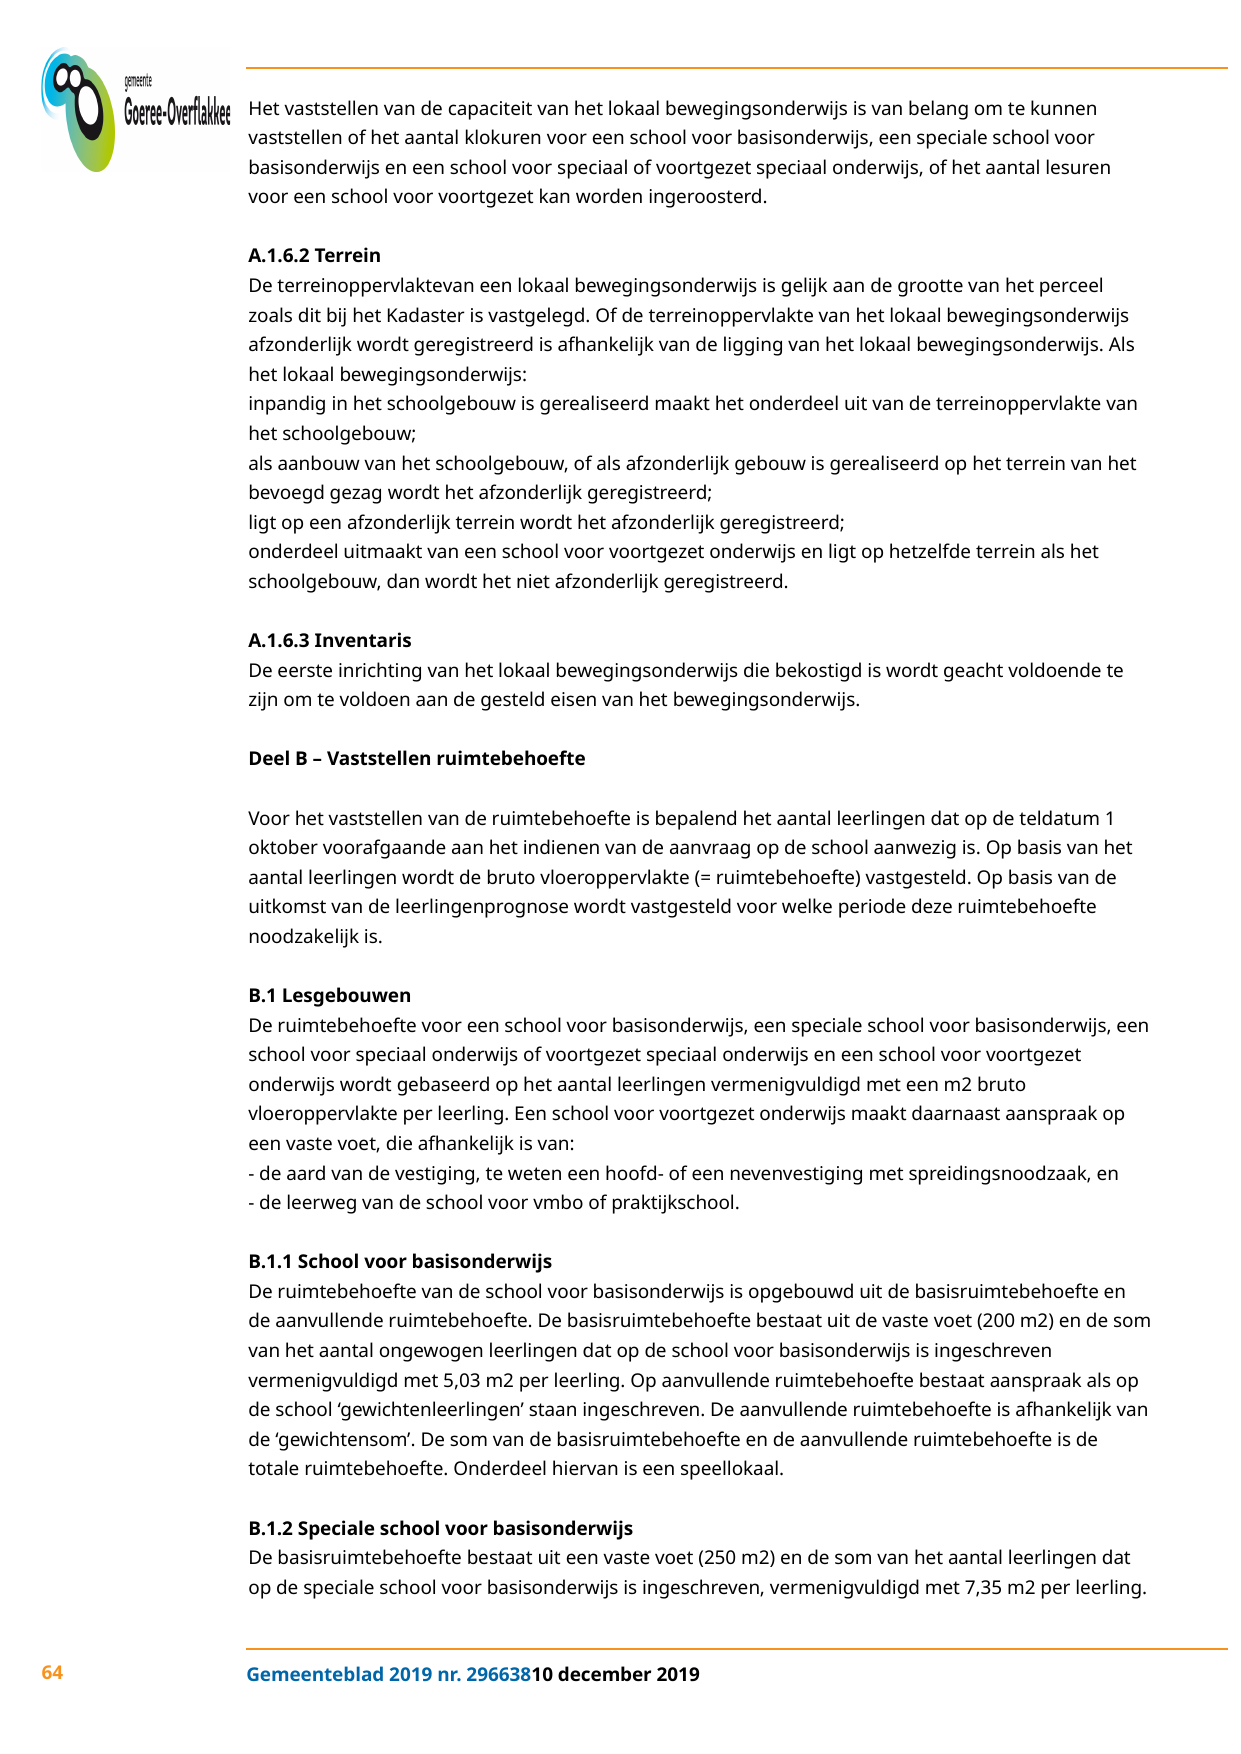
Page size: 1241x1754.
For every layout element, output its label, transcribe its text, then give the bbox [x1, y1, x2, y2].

text inpandig in het schoolgebouw is gerealiseerd maakt het onderdeel uit van de terreinoppervlakte van het schoolgebouw; [248, 391, 1152, 446]
text B.1 Lesgebouwen [248, 982, 1152, 1008]
text A.1.6.3 Inventaris [248, 627, 1152, 653]
text B.1.1 School voor basisonderwijs [248, 1248, 1152, 1274]
text onderdeel uitmaakt van een school voor voortgezet onderwijs en ligt op hetzelfde terrein als het schoolgebouw, dan wordt het niet afzonderlijk geregistreerd. [248, 538, 1152, 594]
text Het vaststellen van de capaciteit van het lokaal bewegingsonderwijs is van belang om te kunnen vaststellen of het aantal klokuren voor een school voor basisonderwijs, een speciale school voor basisonderwijs en een school voor speciaal of voortgezet speciaal onderwijs, of het aantal lesuren voor een school voor voortgezet kan worden ingeroosterd. [248, 95, 1152, 209]
text De terreinoppervlaktevan een lokaal bewegingsonderwijs is gelijk aan de grootte van het perceel zoals dit bij het Kadaster is vastgelegd. Of de terreinoppervlakte van het lokaal bewegingsonderwijs afzonderlijk wordt geregistreerd is afhankelijk van de ligging van het lokaal bewegingsonderwijs. Als het lokaal bewegingsonderwijs: [248, 272, 1152, 387]
text B.1.2 Speciale school voor basisonderwijs [248, 1515, 1152, 1541]
text De ruimtebehoefte voor een school voor basisonderwijs, een speciale school voor basisonderwijs, een school voor speciaal onderwijs of voortgezet speciaal onderwijs en een school voor voortgezet onderwijs wordt gebaseerd op het aantal leerlingen vermenigvuldigd met een m2 bruto vloeroppervlakte per leerling. Een school voor voortgezet onderwijs maakt daarnaast aanspraak op een vaste voet, die afhankelijk is van: [248, 1012, 1152, 1156]
text als aanbouw van het schoolgebouw, of als afzonderlijk gebouw is gerealiseerd op het terrein van het bevoegd gezag wordt het afzonderlijk geregistreerd; [248, 450, 1152, 505]
text De basisruimtebehoefte bestaat uit een vaste voet (250 m2) en de som van het aantal leerlingen dat op de speciale school voor basisonderwijs is ingeschreven, vermenigvuldigd met 7,35 m2 per leerling. [248, 1544, 1152, 1600]
text ligt op een afzonderlijk terrein wordt het afzonderlijk geregistreerd; [248, 509, 1152, 535]
text De ruimtebehoefte van de school voor basisonderwijs is opgebouwd uit de basisruimtebehoefte en de aanvullende ruimtebehoefte. De basisruimtebehoefte bestaat uit de vaste voet (200 m2) en de som van het aantal ongewogen leerlingen dat op de school voor basisonderwijs is ingeschreven vermenigvuldigd met 5,03 m2 per leerling. Op aanvullende ruimtebehoefte bestaat aanspraak als op de school ‘gewichtenleerlingen’ staan ingeschreven. De aanvullende ruimtebehoefte is afhankelijk van de ‘gewichtensom’. De som van de basisruimtebehoefte en de aanvullende ruimtebehoefte is de totale ruimtebehoefte. Onderdeel hiervan is een speellokaal. [248, 1278, 1152, 1481]
text De eerste inrichting van het lokaal bewegingsonderwijs die bekostigd is wordt geacht voldoende te zijn om te voldoen aan de gesteld eisen van het bewegingsonderwijs. [248, 657, 1152, 712]
text Voor het vaststellen van de ruimtebehoefte is bepalend het aantal leerlingen dat op de teldatum 1 oktober voorafgaande aan het indienen van de aanvraag op de school aanwezig is. Op basis van het aantal leerlingen wordt de bruto vloeroppervlakte (= ruimtebehoefte) vastgesteld. Op basis van de uitkomst van de leerlingenprognose wordt vastgesteld voor welke periode deze ruimtebehoefte noodzakelijk is. [248, 805, 1152, 949]
text - de leerweg van de school voor vmbo of praktijkschool. [248, 1189, 1152, 1215]
text A.1.6.2 Terrein [248, 243, 1152, 268]
text - de aard van de vestiging, te weten een hoofd- of een nevenvestiging met spreidingsnoodzaak, en [248, 1160, 1152, 1186]
text Deel B – Vaststellen ruimtebehoefte [248, 746, 1152, 771]
picture [41, 47, 231, 172]
